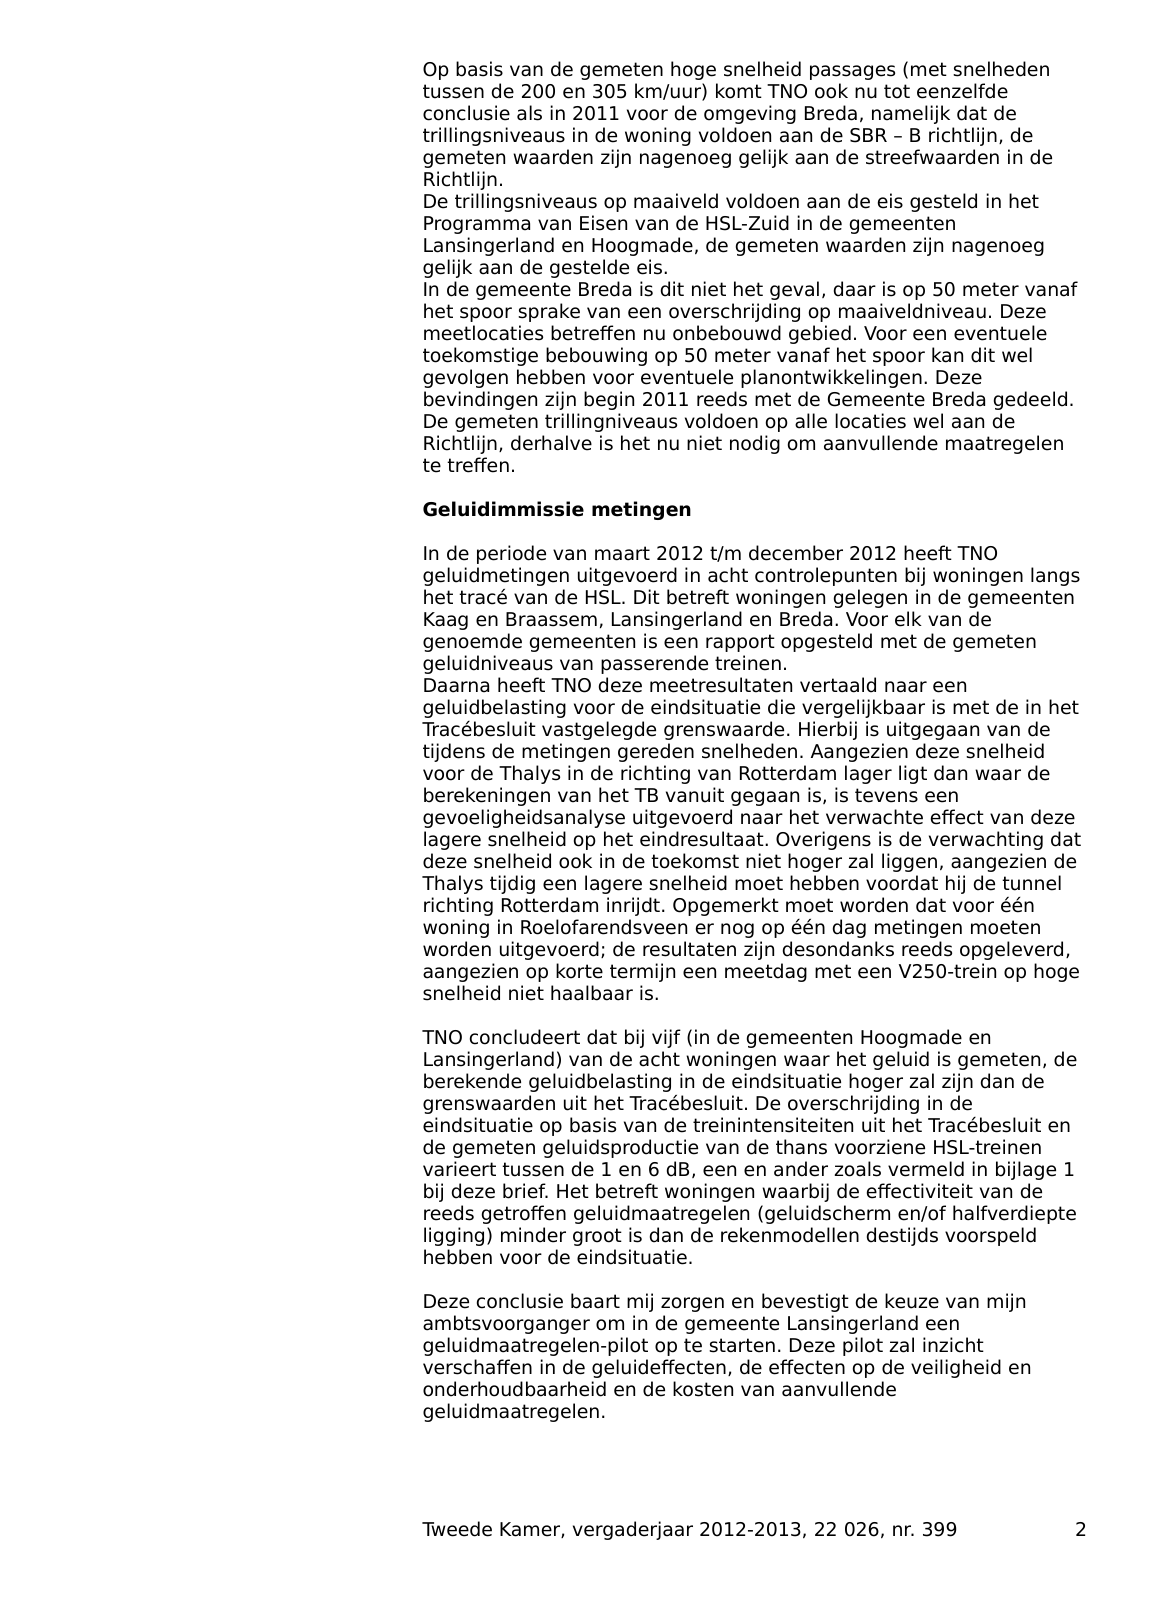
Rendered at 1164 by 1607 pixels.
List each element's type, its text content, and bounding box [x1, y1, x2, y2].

subtitle Geluidimmissie metingen [422, 499, 1087, 521]
text TNO concludeert dat bij vijf (in de gemeenten Hoogmade en Lansingerland) van de acht woningen waar het geluid is gemeten, de berekende geluidbelasting in de eindsituatie hoger zal zijn dan de grenswaarden uit het Tracébesluit. De overschrijding in de eindsituatie op basis van de treinintensiteiten uit het Tracébesluit en de gemeten geluidsproductie van de thans voorziene HSL-treinen varieert tussen de 1 en 6 dB, een en ander zoals vermeld in bijlage 1 bij deze brief. Het betreft woningen waarbij de effectiviteit van de reeds getroffen geluidmaatregelen (geluidscherm en/of halfverdiepte ligging) minder groot is dan de rekenmodellen destijds voorspeld hebben voor de eindsituatie. [422, 1027, 1087, 1268]
text De trillingsniveaus op maaiveld voldoen aan de eis gesteld in het Programma van Eisen van de HSL-Zuid in de gemeenten Lansingerland en Hoogmade, de gemeten waarden zijn nagenoeg gelijk aan de gestelde eis. [422, 191, 1087, 279]
text De gemeten trillingniveaus voldoen op alle locaties wel aan de Richtlijn, derhalve is het nu niet nodig om aanvullende maatregelen te treffen. [422, 411, 1087, 477]
text Deze conclusie baart mij zorgen en bevestigt de keuze van mijn ambtsvoorganger om in de gemeente Lansingerland een geluidmaatregelen-pilot op te starten. Deze pilot zal inzicht verschaffen in de geluideffecten, de effecten op de veiligheid en onderhoudbaarheid en de kosten van aanvullende geluidmaatregelen. [422, 1291, 1087, 1423]
text In de periode van maart 2012 t/m december 2012 heeft TNO geluidmetingen uitgevoerd in acht controlepunten bij woningen langs het tracé van de HSL. Dit betreft woningen gelegen in de gemeenten Kaag en Braassem, Lansingerland en Breda. Voor elk van de genoemde gemeenten is een rapport opgesteld met de gemeten geluidniveaus van passerende treinen. [422, 543, 1087, 675]
text Op basis van de gemeten hoge snelheid passages (met snelheden tussen de 200 en 305 km/uur) komt TNO ook nu tot eenzelfde conclusie als in 2011 voor de omgeving Breda, namelijk dat de trillingsniveaus in de woning voldoen aan de SBR – B richtlijn, de gemeten waarden zijn nagenoeg gelijk aan de streefwaarden in de Richtlijn. [422, 59, 1087, 191]
text In de gemeente Breda is dit niet het geval, daar is op 50 meter vanaf het spoor sprake van een overschrijding op maaiveldniveau. Deze meetlocaties betreffen nu onbebouwd gebied. Voor een eventuele toekomstige bebouwing op 50 meter vanaf het spoor kan dit wel gevolgen hebben voor eventuele planontwikkelingen. Deze bevindingen zijn begin 2011 reeds met de Gemeente Breda gedeeld. [422, 279, 1087, 411]
text Daarna heeft TNO deze meetresultaten vertaald naar een geluidbelasting voor de eindsituatie die vergelijkbaar is met de in het Tracébesluit vastgelegde grenswaarde. Hierbij is uitgegaan van de tijdens de metingen gereden snelheden. Aangezien deze snelheid voor de Thalys in de richting van Rotterdam lager ligt dan waar de berekeningen van het TB vanuit gegaan is, is tevens een gevoeligheidsanalyse uitgevoerd naar het verwachte effect van deze lagere snelheid op het eindresultaat. Overigens is de verwachting dat deze snelheid ook in de toekomst niet hoger zal liggen, aangezien de Thalys tijdig een lagere snelheid moet hebben voordat hij de tunnel richting Rotterdam inrijdt. Opgemerkt moet worden dat voor één woning in Roelofarendsveen er nog op één dag metingen moeten worden uitgevoerd; de resultaten zijn desondanks reeds opgeleverd, aangezien op korte termijn een meetdag met een V250-trein op hoge snelheid niet haalbaar is. [422, 675, 1087, 1004]
